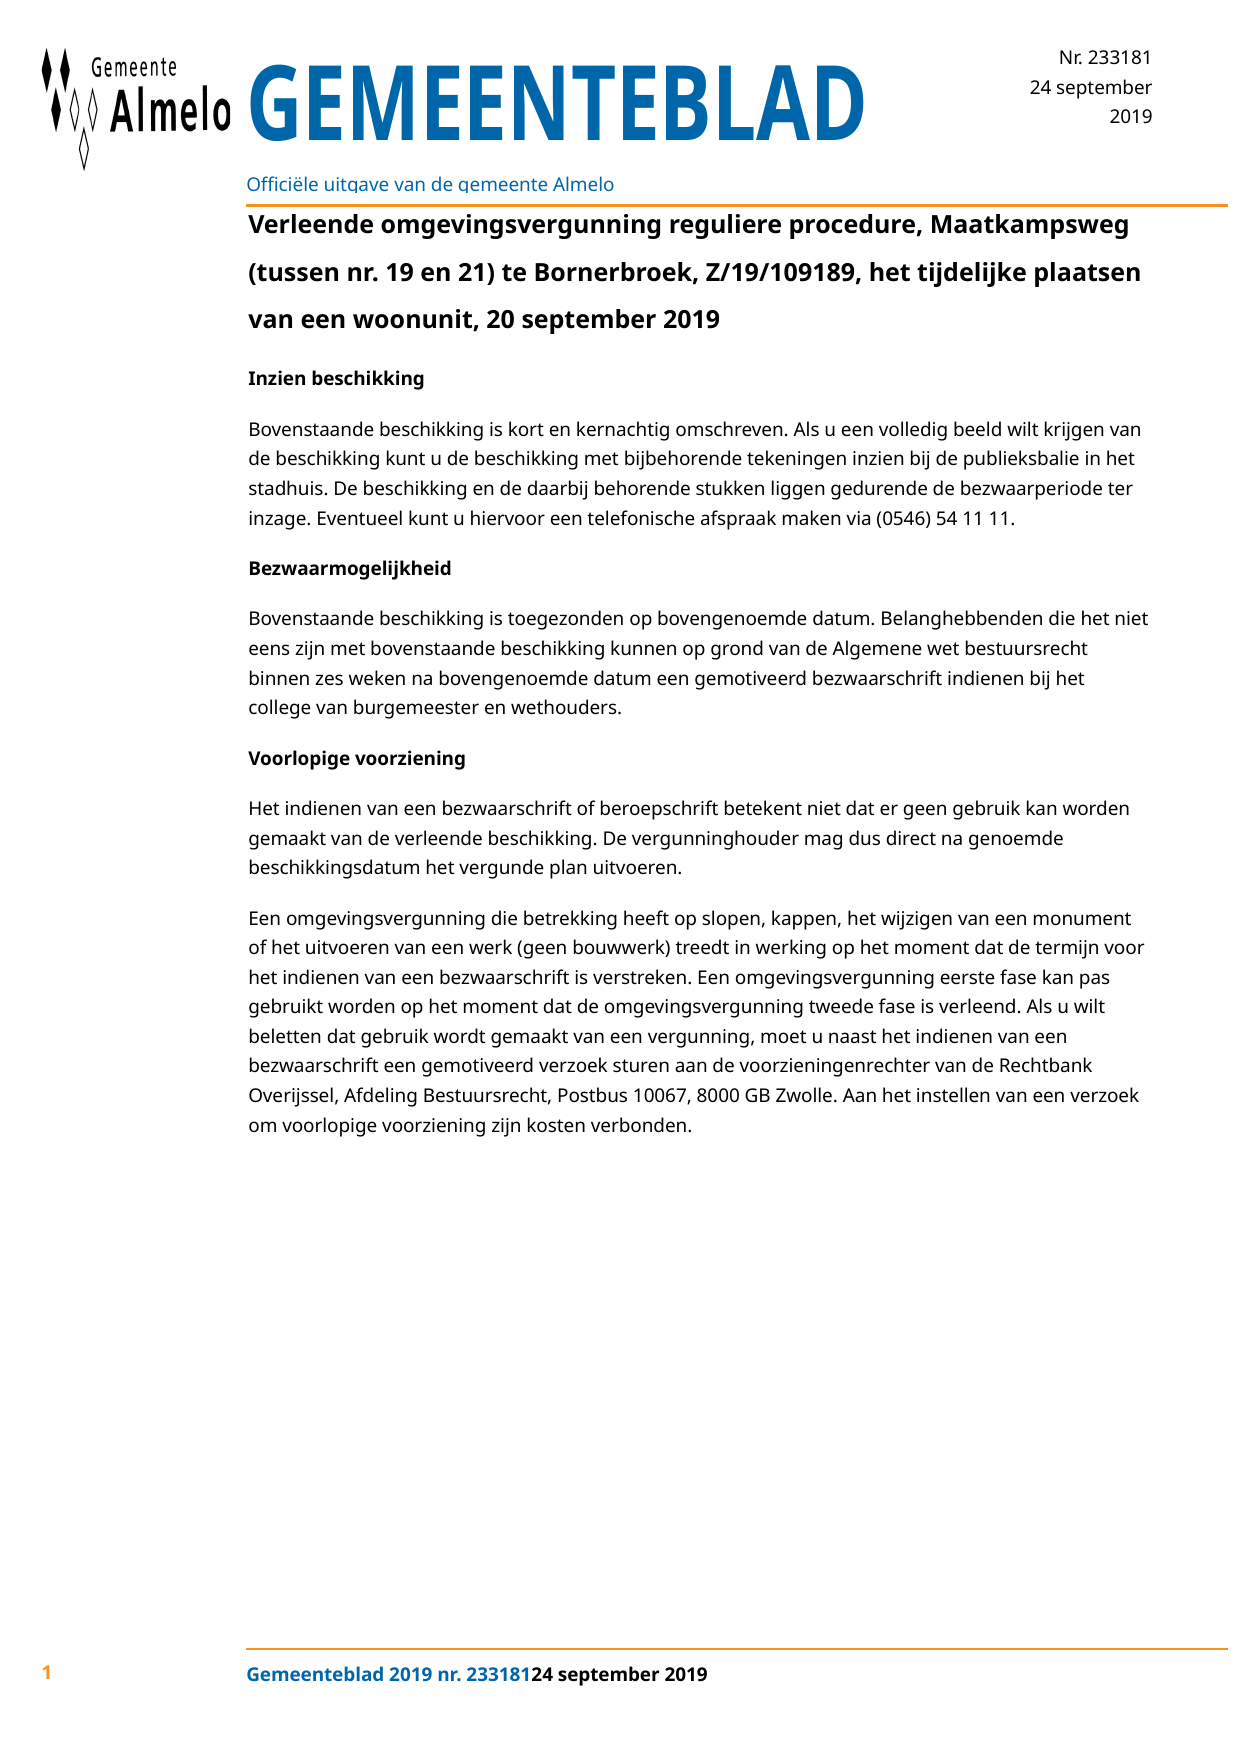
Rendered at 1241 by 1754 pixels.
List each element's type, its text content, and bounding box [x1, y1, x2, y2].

text Het indienen van een bezwaarschrift of beroepschrift betekent niet dat er geen gebruik kan worden gemaakt van de verleende beschikking. De vergunninghouder mag dus direct na genoemde beschikkingsdatum het vergunde plan uitvoeren. [248, 795, 1152, 880]
text Inzien beschikking [248, 366, 1152, 391]
text Voorlopige voorziening [248, 745, 1152, 770]
text Bovenstaande beschikking is toegezonden op bovengenoemde datum. Belanghebbenden die het niet eens zijn met bovenstaande beschikking kunnen op grond van de Algemene wet bestuursrecht binnen zes weken na bovengenoemde datum een gemotiveerd bezwaarschrift indienen bij het college van burgemeester en wethouders. [248, 606, 1152, 720]
picture [41, 47, 231, 172]
text Bovenstaande beschikking is kort en kernachtig omschreven. Als u een volledig beeld wilt krijgen van de beschikking kunt u de beschikking met bijbehorende tekeningen inzien bij de publieksbalie in het stadhuis. De beschikking en de daarbij behorende stukken liggen gedurende de bezwaarperiode ter inzage. Eventueel kunt u hiervoor een telefonische afspraak maken via (0546) 54 11 11. [248, 416, 1152, 530]
text Verleende omgevingsvergunning reguliere procedure, Maatkampsweg (tussen nr. 19 en 21) te Bornerbroek, Z/19/109189, het tijdelijke plaatsen van een woonunit, 20 september 2019 [248, 207, 1152, 336]
text Een omgevingsvergunning die betrekking heeft op slopen, kappen, het wijzigen van een monument of het uitvoeren van een werk (geen bouwwerk) treedt in werking op het moment dat de termijn voor het indienen van een bezwaarschrift is verstreken. Een omgevingsvergunning eerste fase kan pas gebruikt worden op het moment dat de omgevingsvergunning tweede fase is verleend. Als u wilt beletten dat gebruik wordt gemaakt van een vergunning, moet u naast het indienen van een bezwaarschrift een gemotiveerd verzoek sturen aan de voorzieningenrechter van de Rechtbank Overijssel, Afdeling Bestuursrecht, Postbus 10067, 8000 GB Zwolle. Aan het instellen van een verzoek om voorlopige voorziening zijn kosten verbonden. [248, 905, 1152, 1137]
text Bezwaarmogelijkheid [248, 555, 1152, 581]
